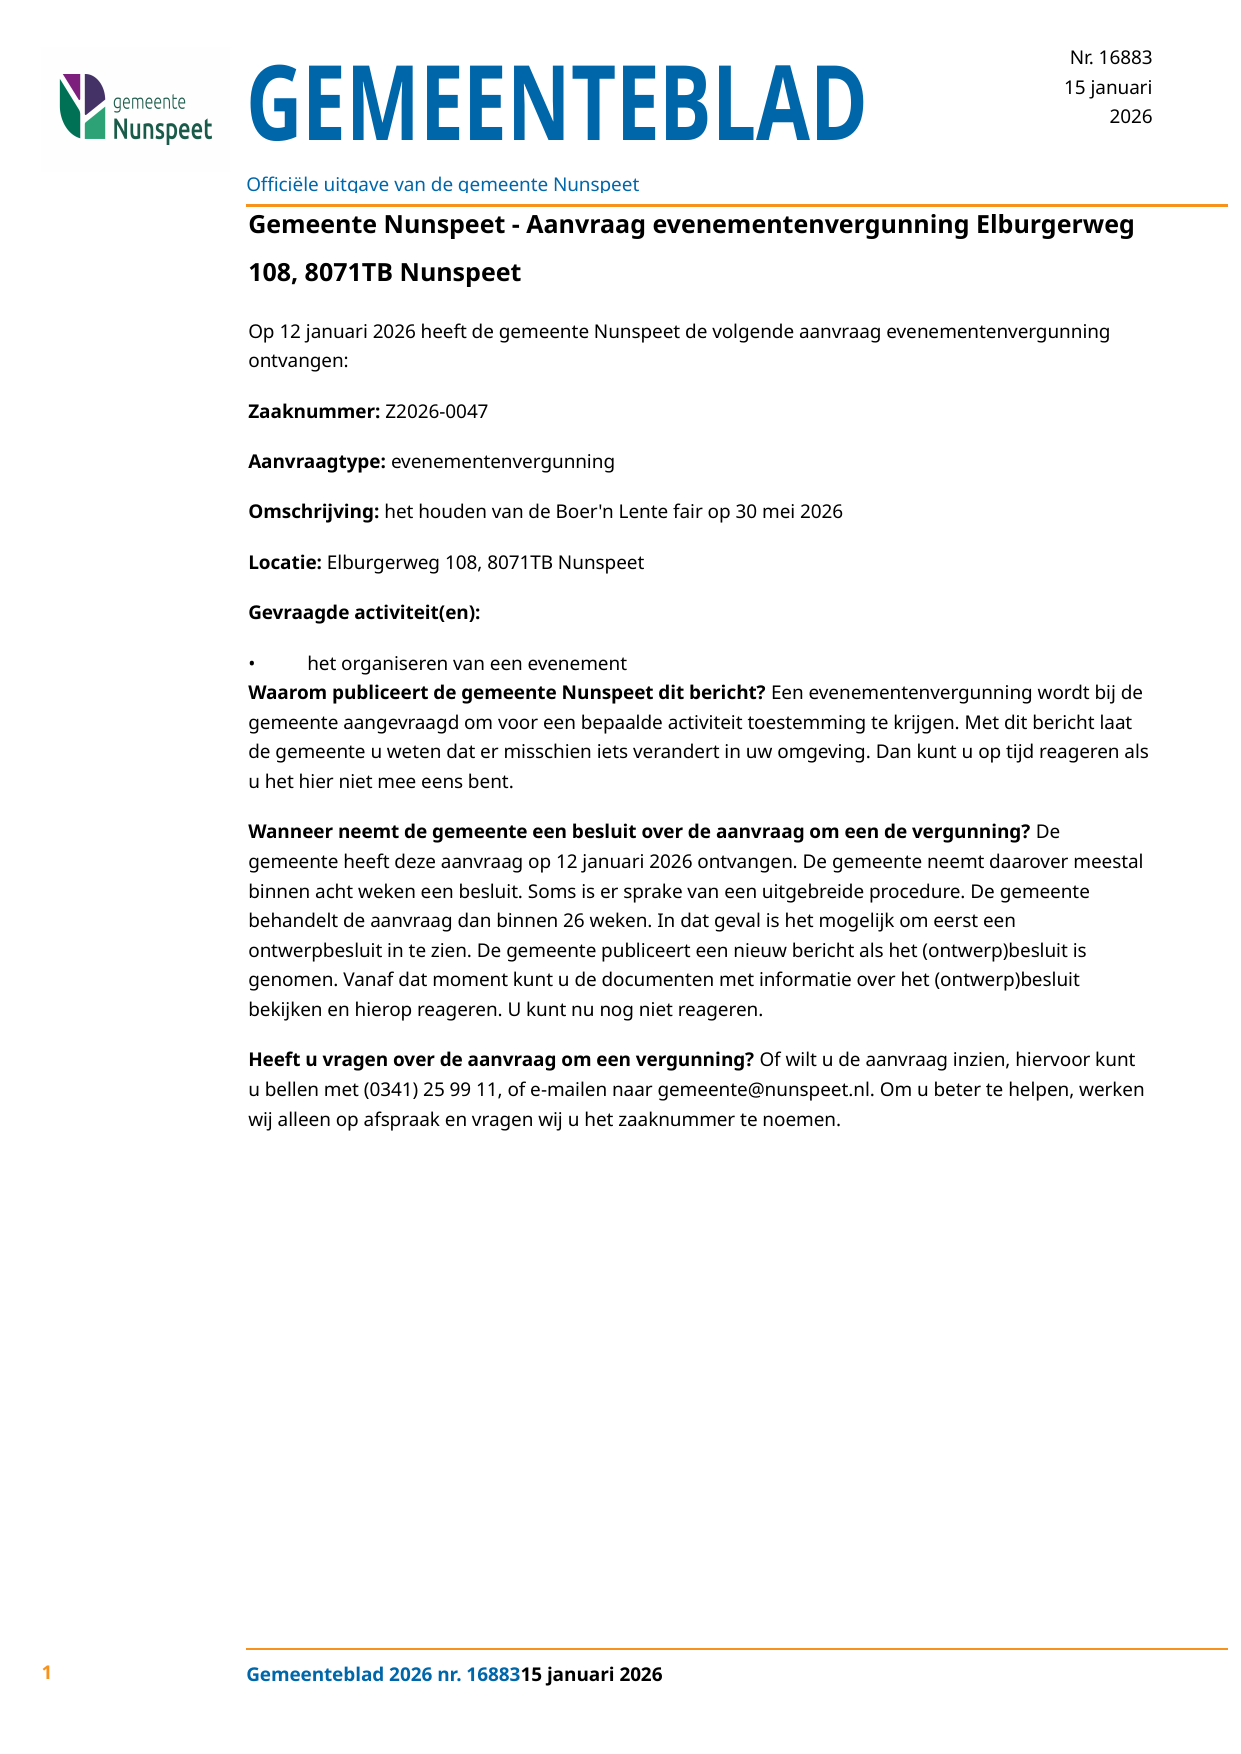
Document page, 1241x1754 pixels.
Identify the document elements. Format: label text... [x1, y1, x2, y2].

text Zaaknummer: Z2026-0047 [248, 398, 1152, 424]
text Heeft u vragen over de aanvraag om een vergunning? Of wilt u de aanvraag inzien, hiervoor kunt u bellen met (0341) 25 99 11, of e-mailen naar gemeente@nunspeet.nl. Om u beter te helpen, werken wij alleen op afspraak en vragen wij u het zaaknummer te noemen. [248, 1047, 1152, 1132]
picture [41, 47, 231, 172]
text Aanvraagtype: evenementenvergunning [248, 448, 1152, 474]
text Waarom publiceert de gemeente Nunspeet dit bericht? Een evenementenvergunning wordt bij de gemeente aangevraagd om voor een bepaalde activiteit toestemming te krijgen. Met dit bericht laat de gemeente u weten dat er misschien iets verandert in uw omgeving. Dan kunt u op tijd reageren als u het hier niet mee eens bent. [248, 679, 1152, 794]
text Locatie: Elburgerweg 108, 8071TB Nunspeet [248, 549, 1152, 575]
text Op 12 januari 2026 heeft de gemeente Nunspeet de volgende aanvraag evenementenvergunning ontvangen: [248, 318, 1152, 373]
list het organiseren van een evenement [248, 650, 1152, 676]
text Wanneer neemt de gemeente een besluit over de aanvraag om een de vergunning? De gemeente heeft deze aanvraag op 12 januari 2026 ontvangen. De gemeente neemt daarover meestal binnen acht weken een besluit. Soms is er sprake van een uitgebreide procedure. De gemeente behandelt de aanvraag dan binnen 26 weken. In dat geval is het mogelijk om eerst een ontwerpbesluit in te zien. De gemeente publiceert een nieuw bericht als het (ontwerp)besluit is genomen. Vanaf dat moment kunt u de documenten met informatie over het (ontwerp)besluit bekijken en hierop reageren. U kunt nu nog niet reageren. [248, 819, 1152, 1022]
text Gemeente Nunspeet - Aanvraag evenementenvergunning Elburgerweg 108, 8071TB Nunspeet [248, 207, 1152, 288]
text Gevraagde activiteit(en): [248, 599, 1152, 625]
text Omschrijving: het houden van de Boer'n Lente fair op 30 mei 2026 [248, 499, 1152, 524]
